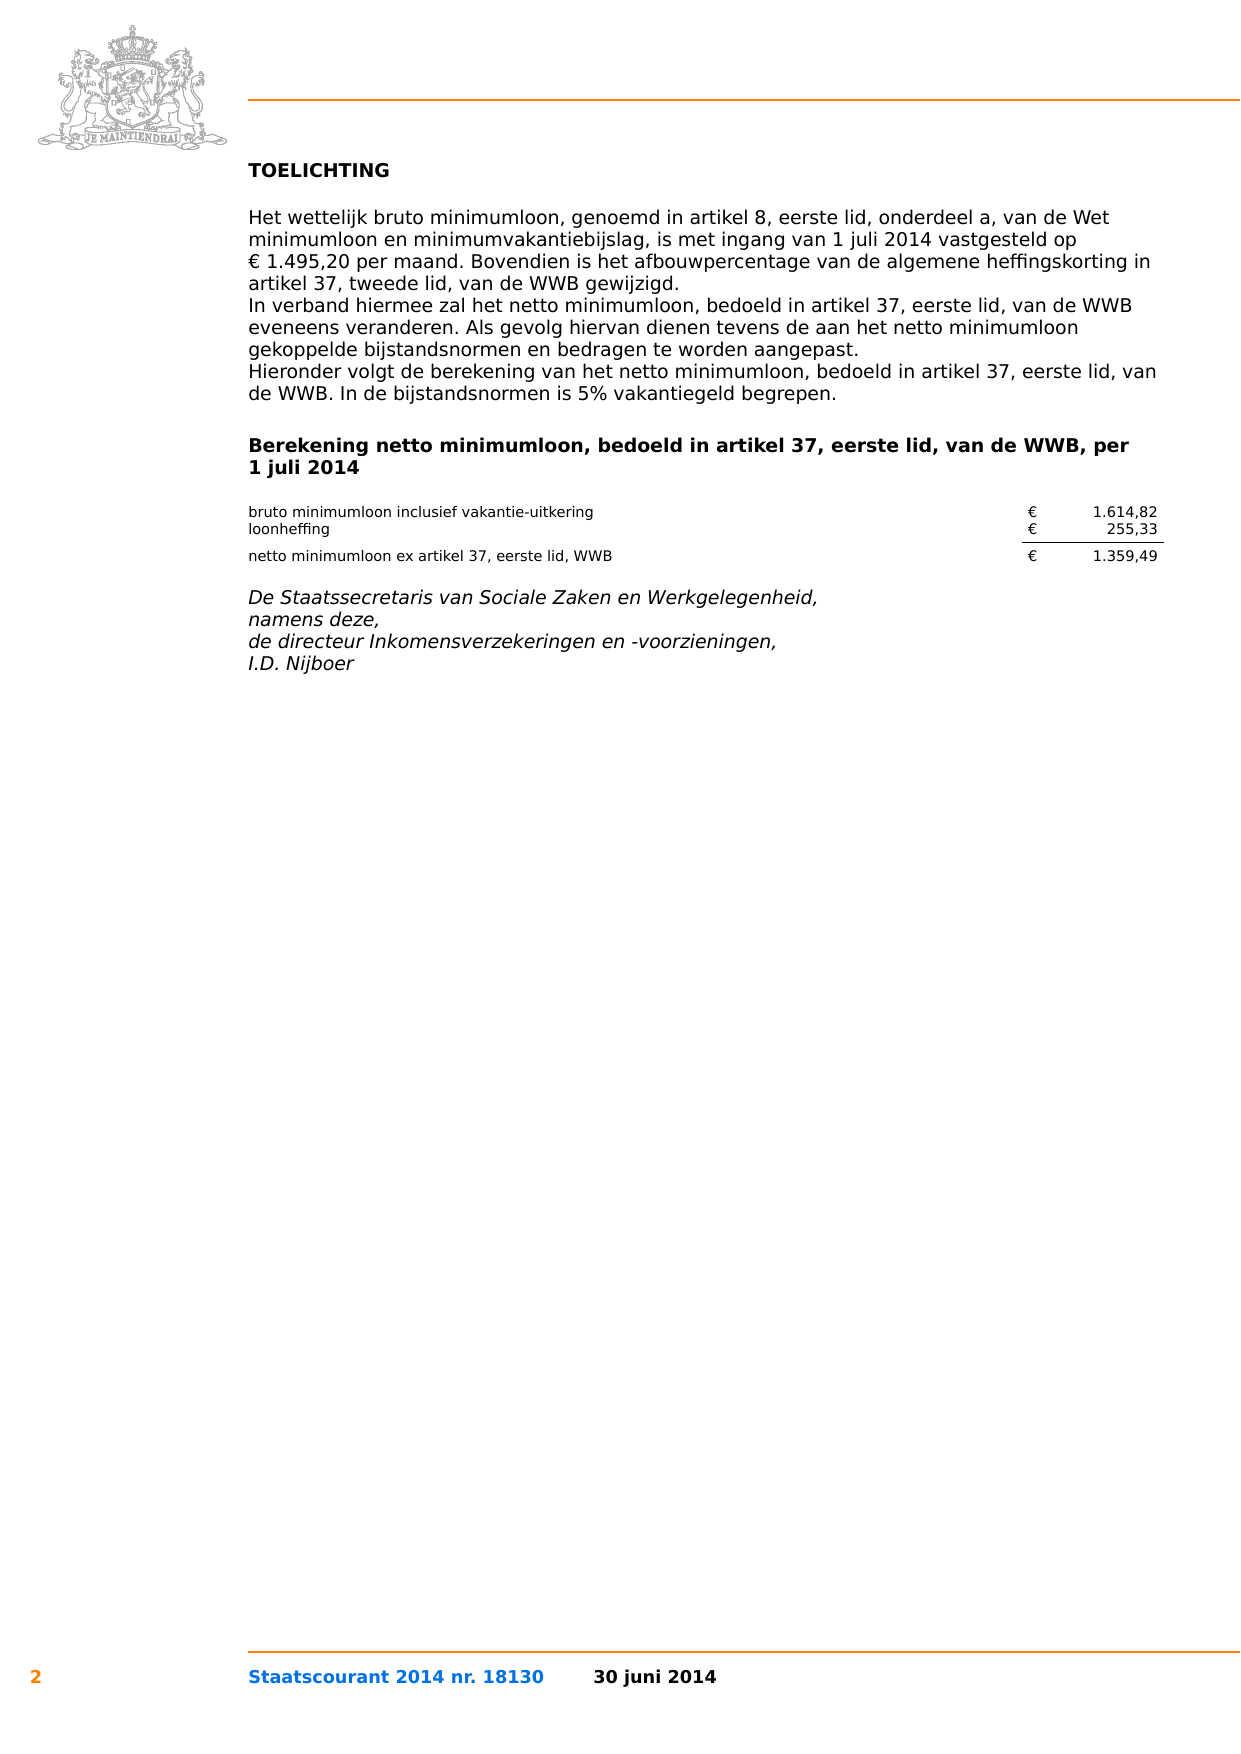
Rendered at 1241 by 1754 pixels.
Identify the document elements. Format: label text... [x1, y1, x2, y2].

table_cell € [1022, 543, 1057, 565]
table_cell netto minimumloon ex artikel 37, eerste lid, WWB [248, 542, 1022, 565]
table_cell € [1022, 521, 1057, 542]
table_cell loonheffing [248, 521, 1022, 542]
table_cell 255,33 [1057, 521, 1163, 542]
subtitle Berekening netto minimumloon, bedoeld in artikel 37, eerste lid, van de WWB, per 1 juli 2014 [248, 435, 1163, 479]
table_cell 1.359,49 [1057, 543, 1163, 565]
subtitle TOELICHTING [248, 160, 1163, 182]
text Hieronder volgt de berekening van het netto minimumloon, bedoeld in artikel 37, eerste lid, van de WWB. In de bijstandsnormen is 5% vakantiegeld begrepen. [248, 361, 1163, 405]
text De Staatssecretaris van Sociale Zaken en Werkgelegenheid, namens deze, de directeur Inkomensverzekeringen en -voorzieningen, I.D. Nijboer [248, 587, 1163, 675]
table_header 1.614,82 [1057, 504, 1163, 521]
table_header € [1022, 504, 1057, 521]
table_header bruto minimumloon inclusief vakantie-uitkering [248, 504, 1022, 521]
text Het wettelijk bruto minimumloon, genoemd in artikel 8, eerste lid, onderdeel a, van de Wet minimumloon en minimumvakantiebijslag, is met ingang van 1 juli 2014 vastgesteld op € 1.495,20 per maand. Bovendien is het afbouwpercentage van de algemene heffingskorting in artikel 37, tweede lid, van de WWB gewijzigd. [248, 207, 1163, 295]
picture [38, 25, 227, 150]
text In verband hiermee zal het netto minimumloon, bedoeld in artikel 37, eerste lid, van de WWB eveneens veranderen. Als gevolg hiervan dienen tevens de aan het netto minimumloon gekoppelde bijstandsnormen en bedragen te worden aangepast. [248, 295, 1163, 361]
